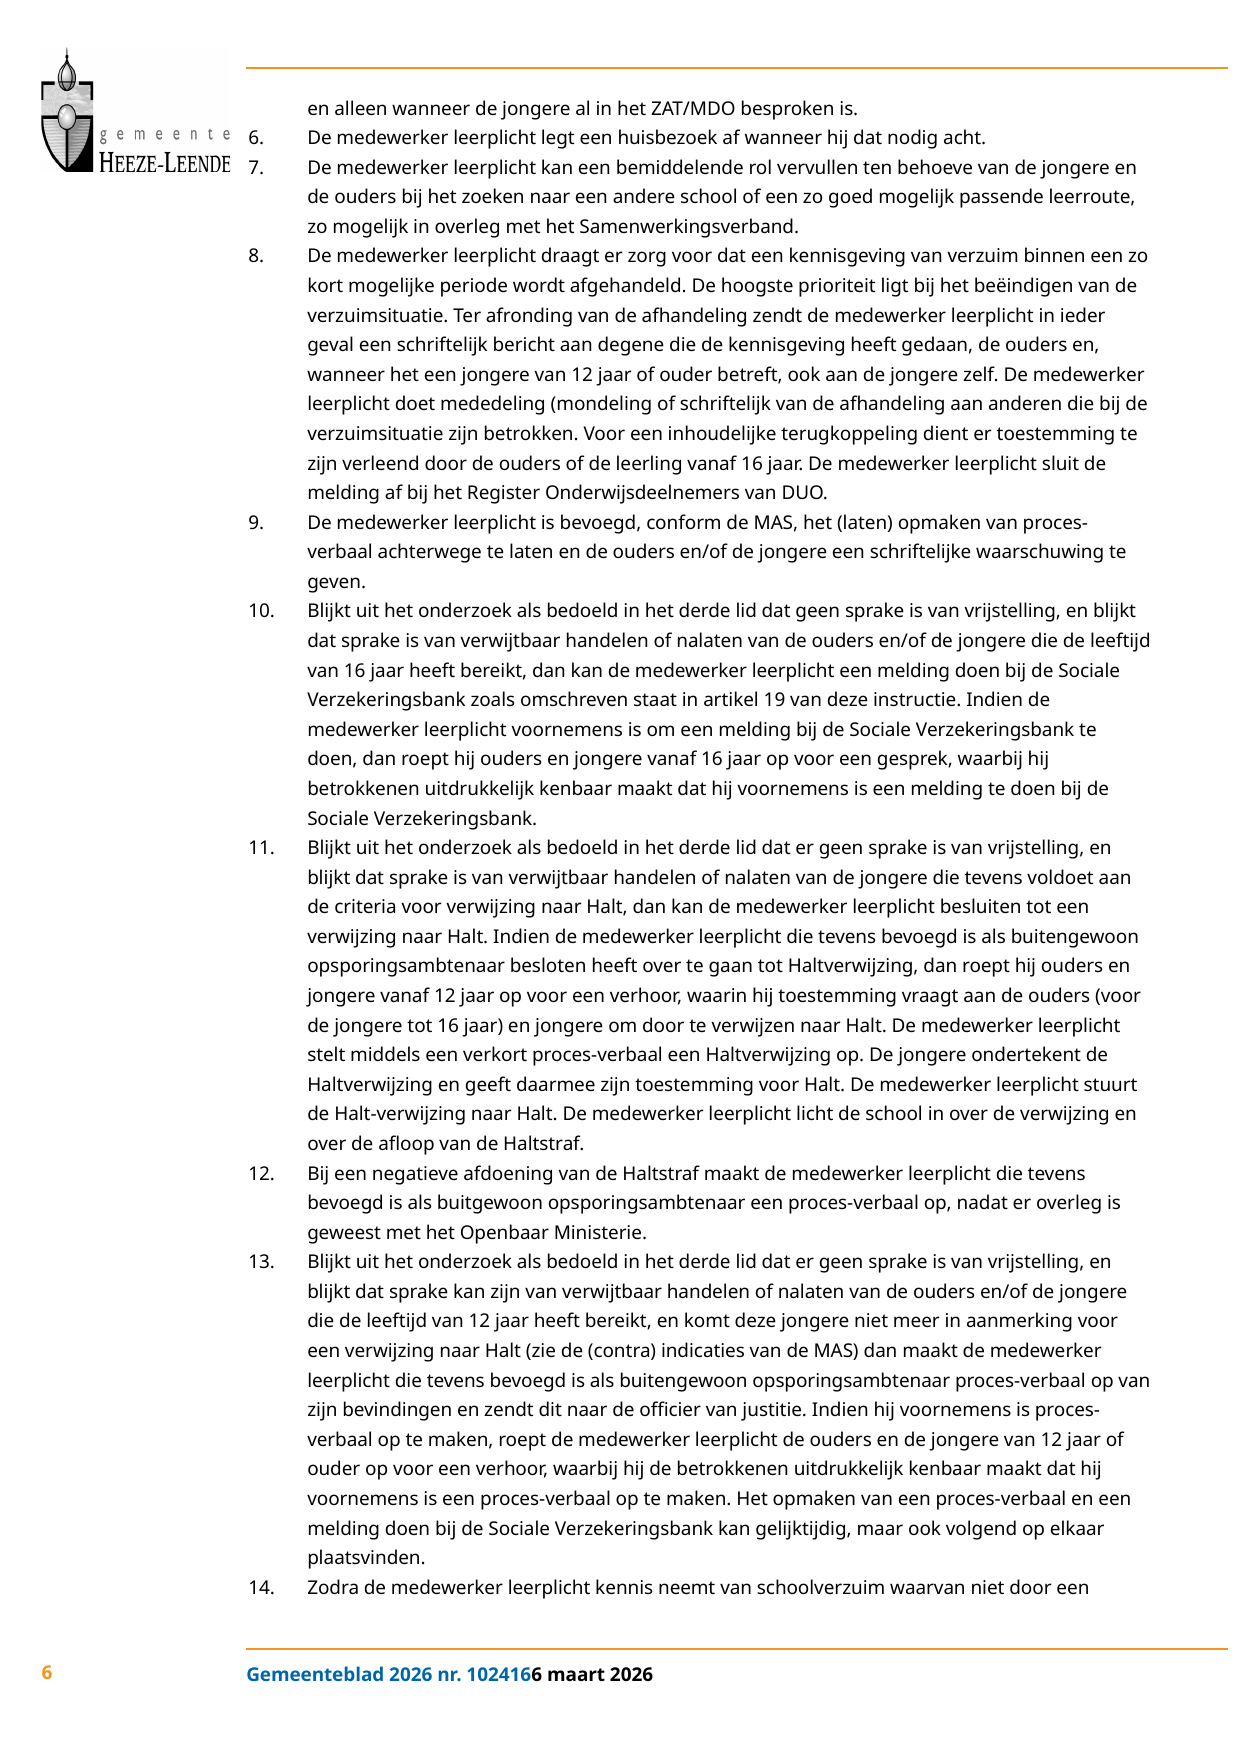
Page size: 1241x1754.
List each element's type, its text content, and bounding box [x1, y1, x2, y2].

list De medewerker leerplicht legt een huisbezoek af wanneer hij dat nodig acht. [248, 124, 1152, 150]
picture [41, 47, 231, 172]
list en alleen wanneer de jongere al in het ZAT/MDO besproken is. [248, 95, 1152, 121]
list Bij een negatieve afdoening van de Haltstraf maakt de medewerker leerplicht die tevens bevoegd is als buitgewoon opsporingsambtenaar een proces-verbaal op, nadat er overleg is geweest met het Openbaar Ministerie. [248, 1160, 1152, 1245]
list Zodra de medewerker leerplicht kennis neemt van schoolverzuim waarvan niet door een [248, 1574, 1152, 1600]
list De medewerker leerplicht kan een bemiddelende rol vervullen ten behoeve van de jongere en de ouders bij het zoeken naar een andere school of een zo goed mogelijk passende leerroute, zo mogelijk in overleg met het Samenwerkingsverband. [248, 154, 1152, 239]
list De medewerker leerplicht draagt er zorg voor dat een kennisgeving van verzuim binnen een zo kort mogelijke periode wordt afgehandeld. De hoogste prioriteit ligt bij het beëindigen van de verzuimsituatie. Ter afronding van de afhandeling zendt de medewerker leerplicht in ieder geval een schriftelijk bericht aan degene die de kennisgeving heeft gedaan, de ouders en, wanneer het een jongere van 12 jaar of ouder betreft, ook aan de jongere zelf. De medewerker leerplicht doet mededeling (mondeling of schriftelijk van de afhandeling aan anderen die bij de verzuimsituatie zijn betrokken. Voor een inhoudelijke terugkoppeling dient er toestemming te zijn verleend door de ouders of de leerling vanaf 16 jaar. De medewerker leerplicht sluit de melding af bij het Register Onderwijsdeelnemers van DUO. [248, 243, 1152, 505]
list Blijkt uit het onderzoek als bedoeld in het derde lid dat er geen sprake is van vrijstelling, en blijkt dat sprake kan zijn van verwijtbaar handelen of nalaten van de ouders en/of de jongere die de leeftijd van 12 jaar heeft bereikt, en komt deze jongere niet meer in aanmerking voor een verwijzing naar Halt (zie de (contra) indicaties van de MAS) dan maakt de medewerker leerplicht die tevens bevoegd is als buitengewoon opsporingsambtenaar proces-verbaal op van zijn bevindingen en zendt dit naar de officier van justitie. Indien hij voornemens is proces-verbaal op te maken, roept de medewerker leerplicht de ouders en de jongere van 12 jaar of ouder op voor een verhoor, waarbij hij de betrokkenen uitdrukkelijk kenbaar maakt dat hij voornemens is een proces-verbaal op te maken. Het opmaken van een proces-verbaal en een melding doen bij de Sociale Verzekeringsbank kan gelijktijdig, maar ook volgend op elkaar plaatsvinden. [248, 1248, 1152, 1570]
list Blijkt uit het onderzoek als bedoeld in het derde lid dat er geen sprake is van vrijstelling, en blijkt dat sprake is van verwijtbaar handelen of nalaten van de jongere die tevens voldoet aan de criteria voor verwijzing naar Halt, dan kan de medewerker leerplicht besluiten tot een verwijzing naar Halt. Indien de medewerker leerplicht die tevens bevoegd is als buitengewoon opsporingsambtenaar besloten heeft over te gaan tot Haltverwijzing, dan roept hij ouders en jongere vanaf 12 jaar op voor een verhoor, waarin hij toestemming vraagt aan de ouders (voor de jongere tot 16 jaar) en jongere om door te verwijzen naar Halt. De medewerker leerplicht stelt middels een verkort proces-verbaal een Haltverwijzing op. De jongere ondertekent de Haltverwijzing en geeft daarmee zijn toestemming voor Halt. De medewerker leerplicht stuurt de Halt-verwijzing naar Halt. De medewerker leerplicht licht de school in over de verwijzing en over de afloop van de Haltstraf. [248, 834, 1152, 1156]
list De medewerker leerplicht is bevoegd, conform de MAS, het (laten) opmaken van proces-verbaal achterwege te laten en de ouders en/of de jongere een schriftelijke waarschuwing te geven. [248, 509, 1152, 594]
list Blijkt uit het onderzoek als bedoeld in het derde lid dat geen sprake is van vrijstelling, en blijkt dat sprake is van verwijtbaar handelen of nalaten van de ouders en/of de jongere die de leeftijd van 16 jaar heeft bereikt, dan kan de medewerker leerplicht een melding doen bij de Sociale Verzekeringsbank zoals omschreven staat in artikel 19 van deze instructie. Indien de medewerker leerplicht voornemens is om een melding bij de Sociale Verzekeringsbank te doen, dan roept hij ouders en jongere vanaf 16 jaar op voor een gesprek, waarbij hij betrokkenen uitdrukkelijk kenbaar maakt dat hij voornemens is een melding te doen bij de Sociale Verzekeringsbank. [248, 598, 1152, 831]
